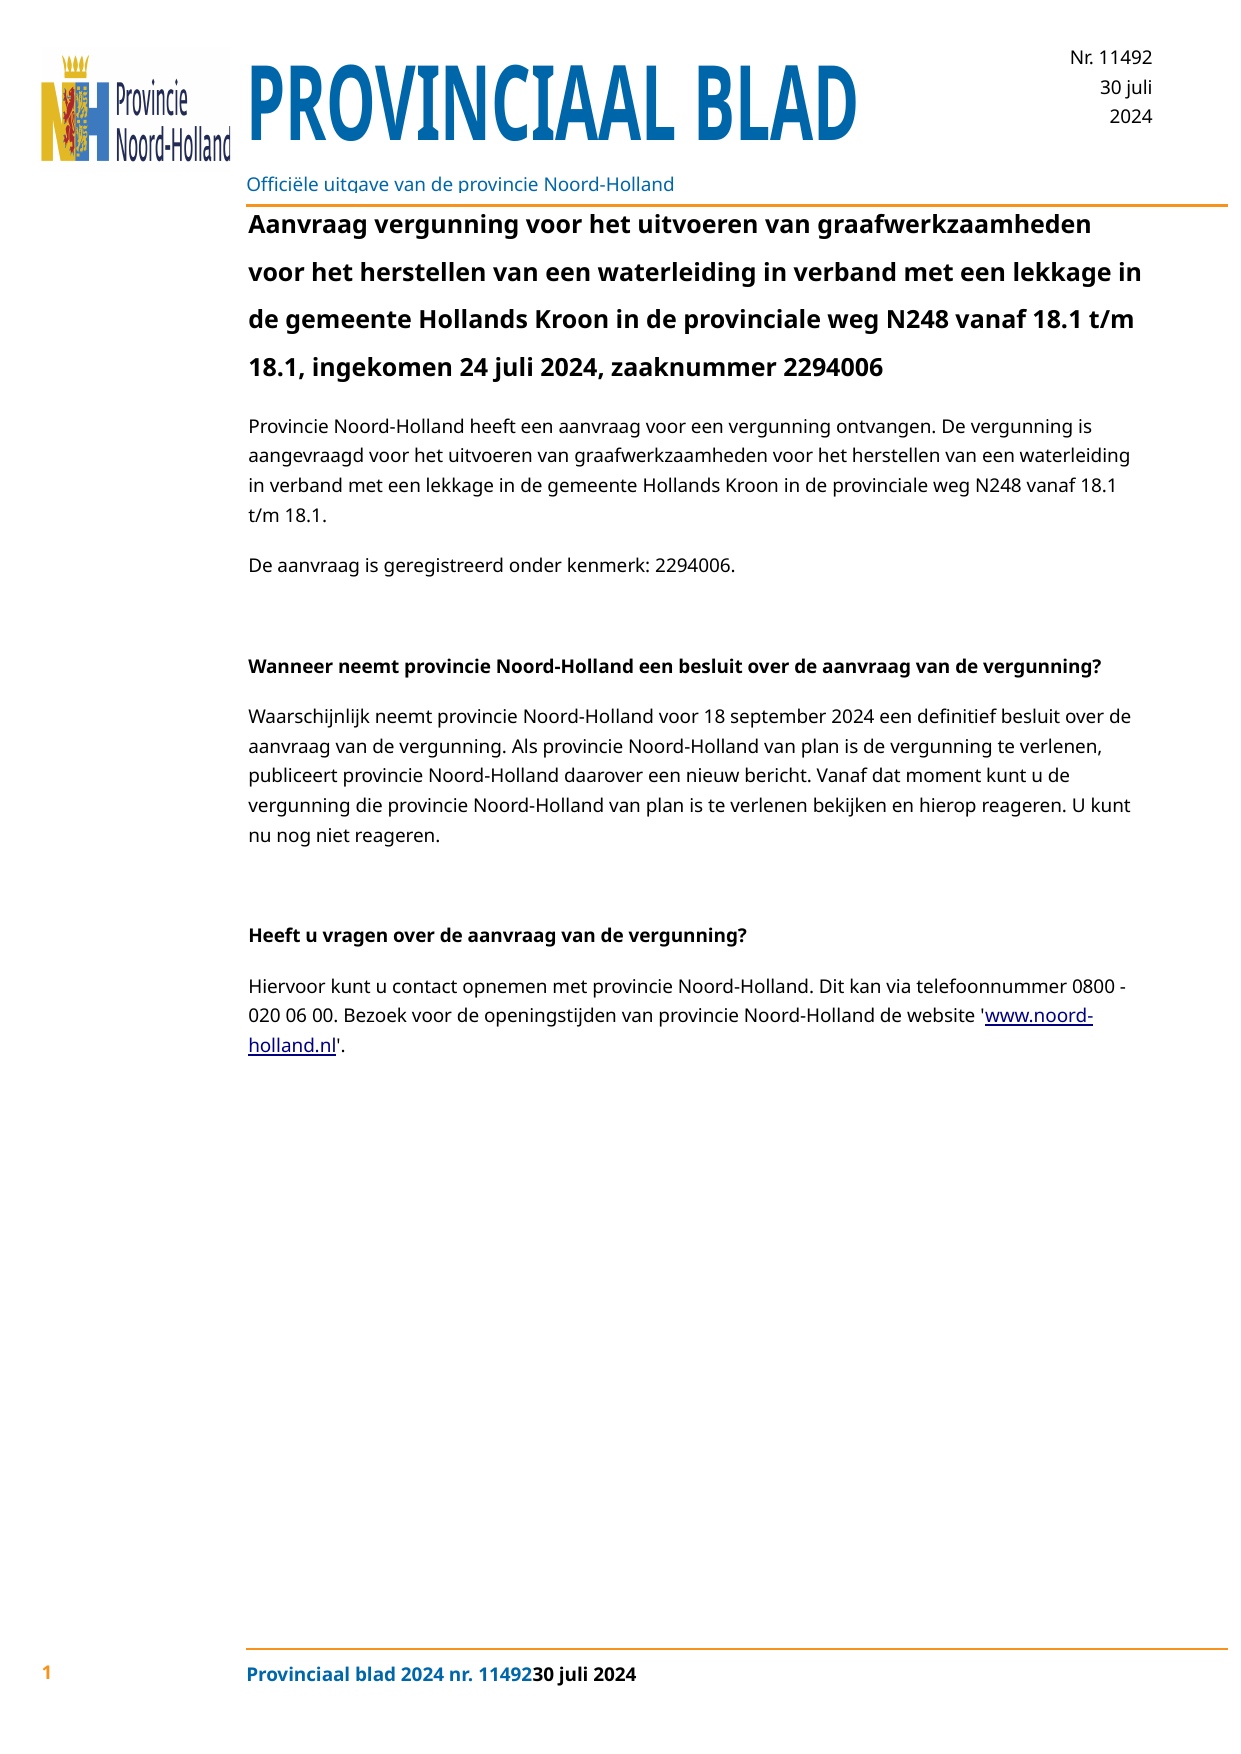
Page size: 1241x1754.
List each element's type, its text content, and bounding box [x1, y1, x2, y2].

picture [41, 47, 231, 172]
text Wanneer neemt provincie Noord-Holland een besluit over de aanvraag van de vergunning? [248, 653, 1152, 679]
text De aanvraag is geregistreerd onder kenmerk: 2294006. [248, 552, 1152, 578]
text Aanvraag vergunning voor het uitvoeren van graafwerkzaamheden voor het herstellen van een waterleiding in verband met een lekkage in de gemeente Hollands Kroon in de provinciale weg N248 vanaf 18.1 t/m 18.1, ingekomen 24 juli 2024, zaaknummer 2294006 [248, 207, 1152, 384]
text Provincie Noord-Holland heeft een aanvraag voor een vergunning ontvangen. De vergunning is aangevraagd voor het uitvoeren van graafwerkzaamheden voor het herstellen van een waterleiding in verband met een lekkage in de gemeente Hollands Kroon in de provinciale weg N248 vanaf 18.1 t/m 18.1. [248, 413, 1152, 528]
text Waarschijnlijk neemt provincie Noord-Holland voor 18 september 2024 een definitief besluit over de aanvraag van de vergunning. Als provincie Noord-Holland van plan is de vergunning te verlenen, publiceert provincie Noord-Holland daarover een nieuw bericht. Vanaf dat moment kunt u de vergunning die provincie Noord-Holland van plan is te verlenen bekijken en hierop reageren. U kunt nu nog niet reageren. [248, 703, 1152, 848]
text Hiervoor kunt u contact opnemen met provincie Noord-Holland. Dit kan via telefoonnummer 0800 - 020 06 00. Bezoek voor de openingstijden van provincie Noord-Holland de website 'www.noord-holland.nl'. [248, 973, 1152, 1058]
text Heeft u vragen over de aanvraag van de vergunning? [248, 923, 1152, 948]
